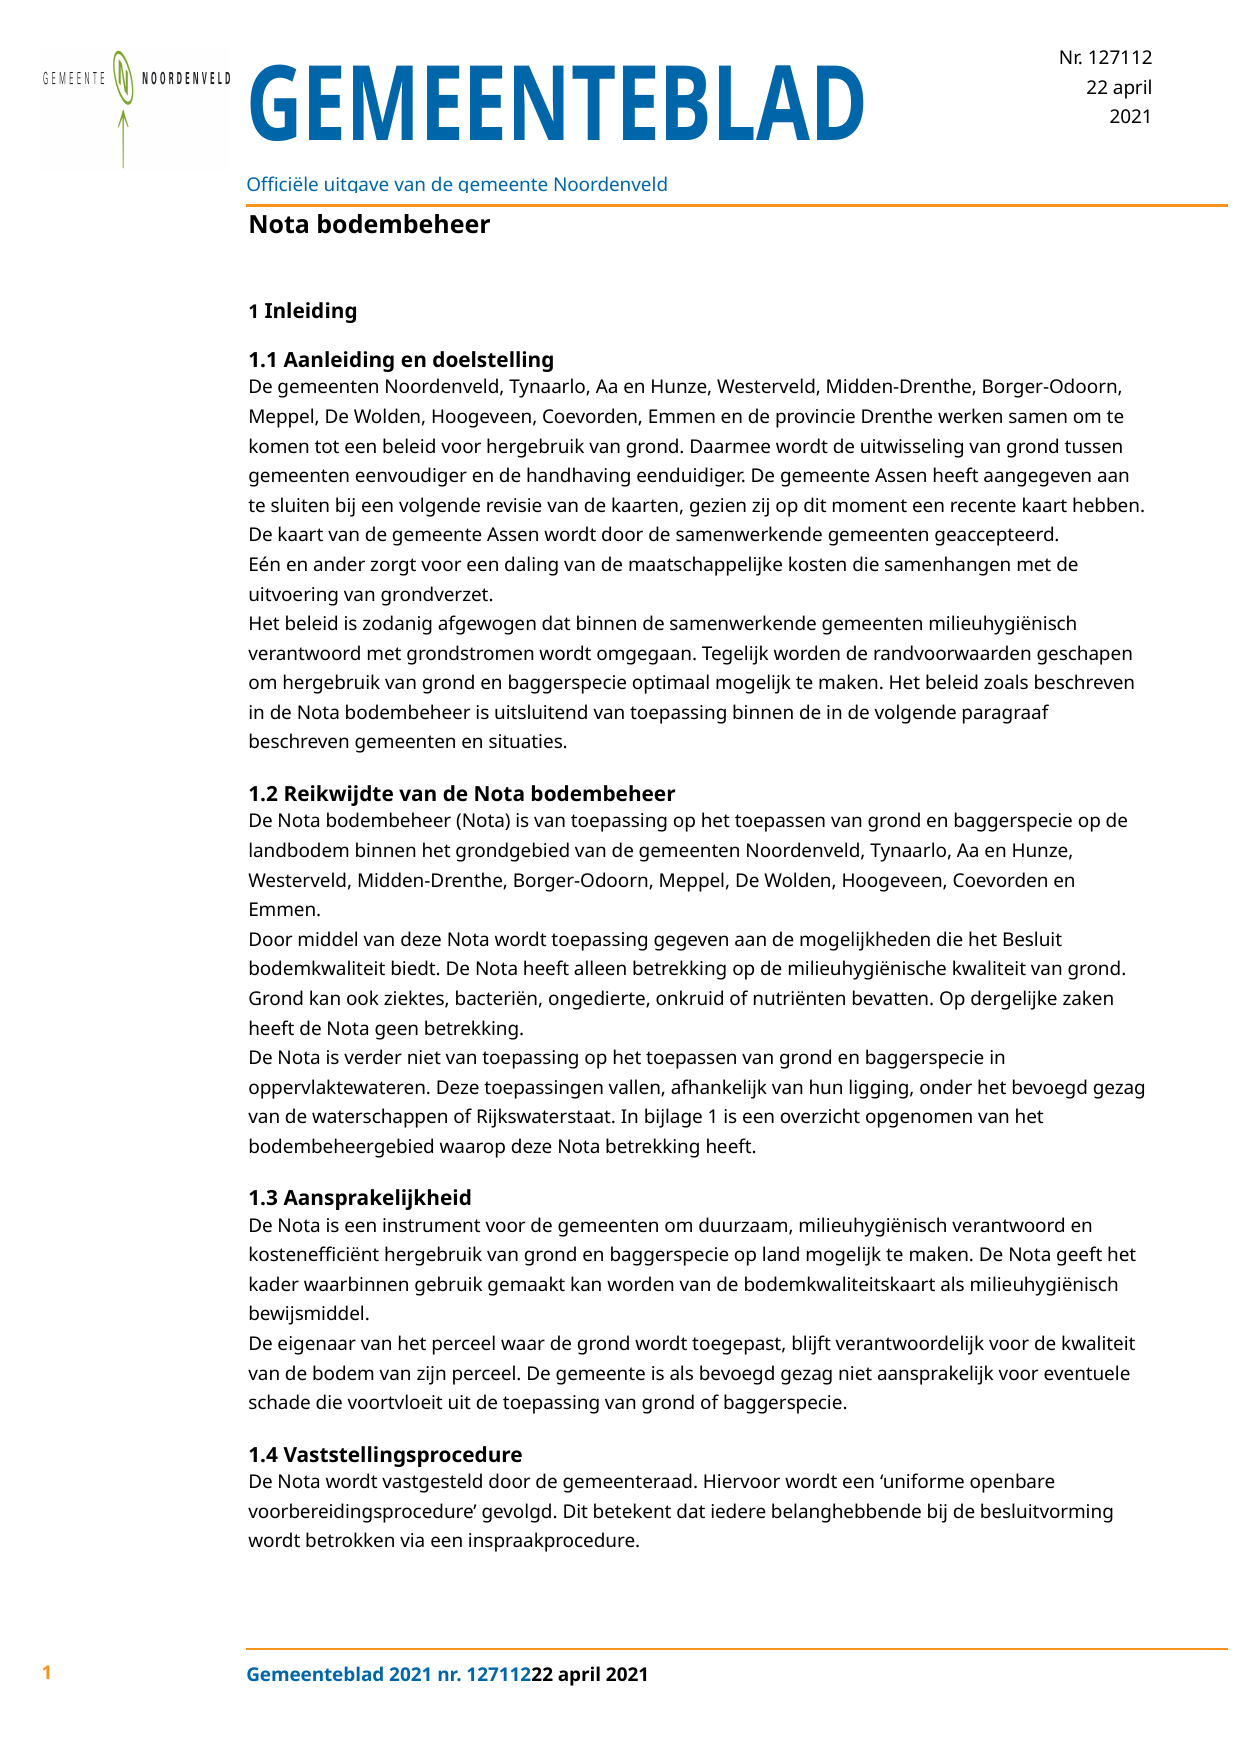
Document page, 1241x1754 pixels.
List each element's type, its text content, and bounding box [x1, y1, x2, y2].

text 1.1 Aanleiding en doelstelling [248, 345, 1152, 374]
text De Nota bodembeheer (Nota) is van toepassing op het toepassen van grond en baggerspecie op de landbodem binnen het grondgebied van de gemeenten Noordenveld, Tynaarlo, Aa en Hunze, Westerveld, Midden-Drenthe, Borger-Odoorn, Meppel, De Wolden, Hoogeveen, Coevorden en Emmen. [248, 808, 1152, 922]
text Nota bodembeheer [248, 207, 1152, 241]
text De eigenaar van het perceel waar de grond wordt toegepast, blijft verantwoordelijk voor de kwaliteit van de bodem van zijn perceel. De gemeente is als bevoegd gezag niet aansprakelijk voor eventuele schade die voortvloeit uit de toepassing van grond of baggerspecie. [248, 1330, 1152, 1415]
text 1 Inleiding [248, 296, 1152, 324]
picture [41, 47, 231, 172]
text De Nota is een instrument voor de gemeenten om duurzaam, milieuhygiënisch verantwoord en kostenefficiënt hergebruik van grond en baggerspecie op land mogelijk te maken. De Nota geeft het kader waarbinnen gebruik gemaakt kan worden van de bodemkwaliteitskaart als milieuhygiënisch bewijsmiddel. [248, 1212, 1152, 1326]
text De Nota is verder niet van toepassing op het toepassen van grond en baggerspecie in oppervlaktewateren. Deze toepassingen vallen, afhankelijk van hun ligging, onder het bevoegd gezag van de waterschappen of Rijkswaterstaat. In bijlage 1 is een overzicht opgenomen van het bodembeheergebied waarop deze Nota betrekking heeft. [248, 1044, 1152, 1159]
text Eén en ander zorgt voor een daling van de maatschappelijke kosten die samenhangen met de uitvoering van grondverzet. [248, 551, 1152, 607]
text De gemeenten Noordenveld, Tynaarlo, Aa en Hunze, Westerveld, Midden-Drenthe, Borger-Odoorn, Meppel, De Wolden, Hoogeveen, Coevorden, Emmen en de provincie Drenthe werken samen om te komen tot een beleid voor hergebruik van grond. Daarmee wordt de uitwisseling van grond tussen gemeenten eenvoudiger en de handhaving eenduidiger. De gemeente Assen heeft aangegeven aan te sluiten bij een volgende revisie van de kaarten, gezien zij op dit moment een recente kaart hebben. De kaart van de gemeente Assen wordt door de samenwerkende gemeenten geaccepteerd. [248, 374, 1152, 547]
text 1.4 Vaststellingsprocedure [248, 1440, 1152, 1468]
text Door middel van deze Nota wordt toepassing gegeven aan de mogelijkheden die het Besluit bodemkwaliteit biedt. De Nota heeft alleen betrekking op de milieuhygiënische kwaliteit van grond. Grond kan ook ziektes, bacteriën, ongedierte, onkruid of nutriënten bevatten. Op dergelijke zaken heeft de Nota geen betrekking. [248, 926, 1152, 1040]
text Het beleid is zodanig afgewogen dat binnen de samenwerkende gemeenten milieuhygiënisch verantwoord met grondstromen wordt omgegaan. Tegelijk worden de randvoorwaarden geschapen om hergebruik van grond en baggerspecie optimaal mogelijk te maken. Het beleid zoals beschreven in de Nota bodembeheer is uitsluitend van toepassing binnen de in de volgende paragraaf beschreven gemeenten en situaties. [248, 610, 1152, 754]
text De Nota wordt vastgesteld door de gemeenteraad. Hiervoor wordt een ‘uniforme openbare voorbereidingsprocedure’ gevolgd. Dit betekent dat iedere belanghebbende bij de besluitvorming wordt betrokken via een inspraakprocedure. [248, 1468, 1152, 1553]
text 1.3 Aansprakelijkheid [248, 1183, 1152, 1212]
text 1.2 Reikwijdte van de Nota bodembeheer [248, 779, 1152, 808]
